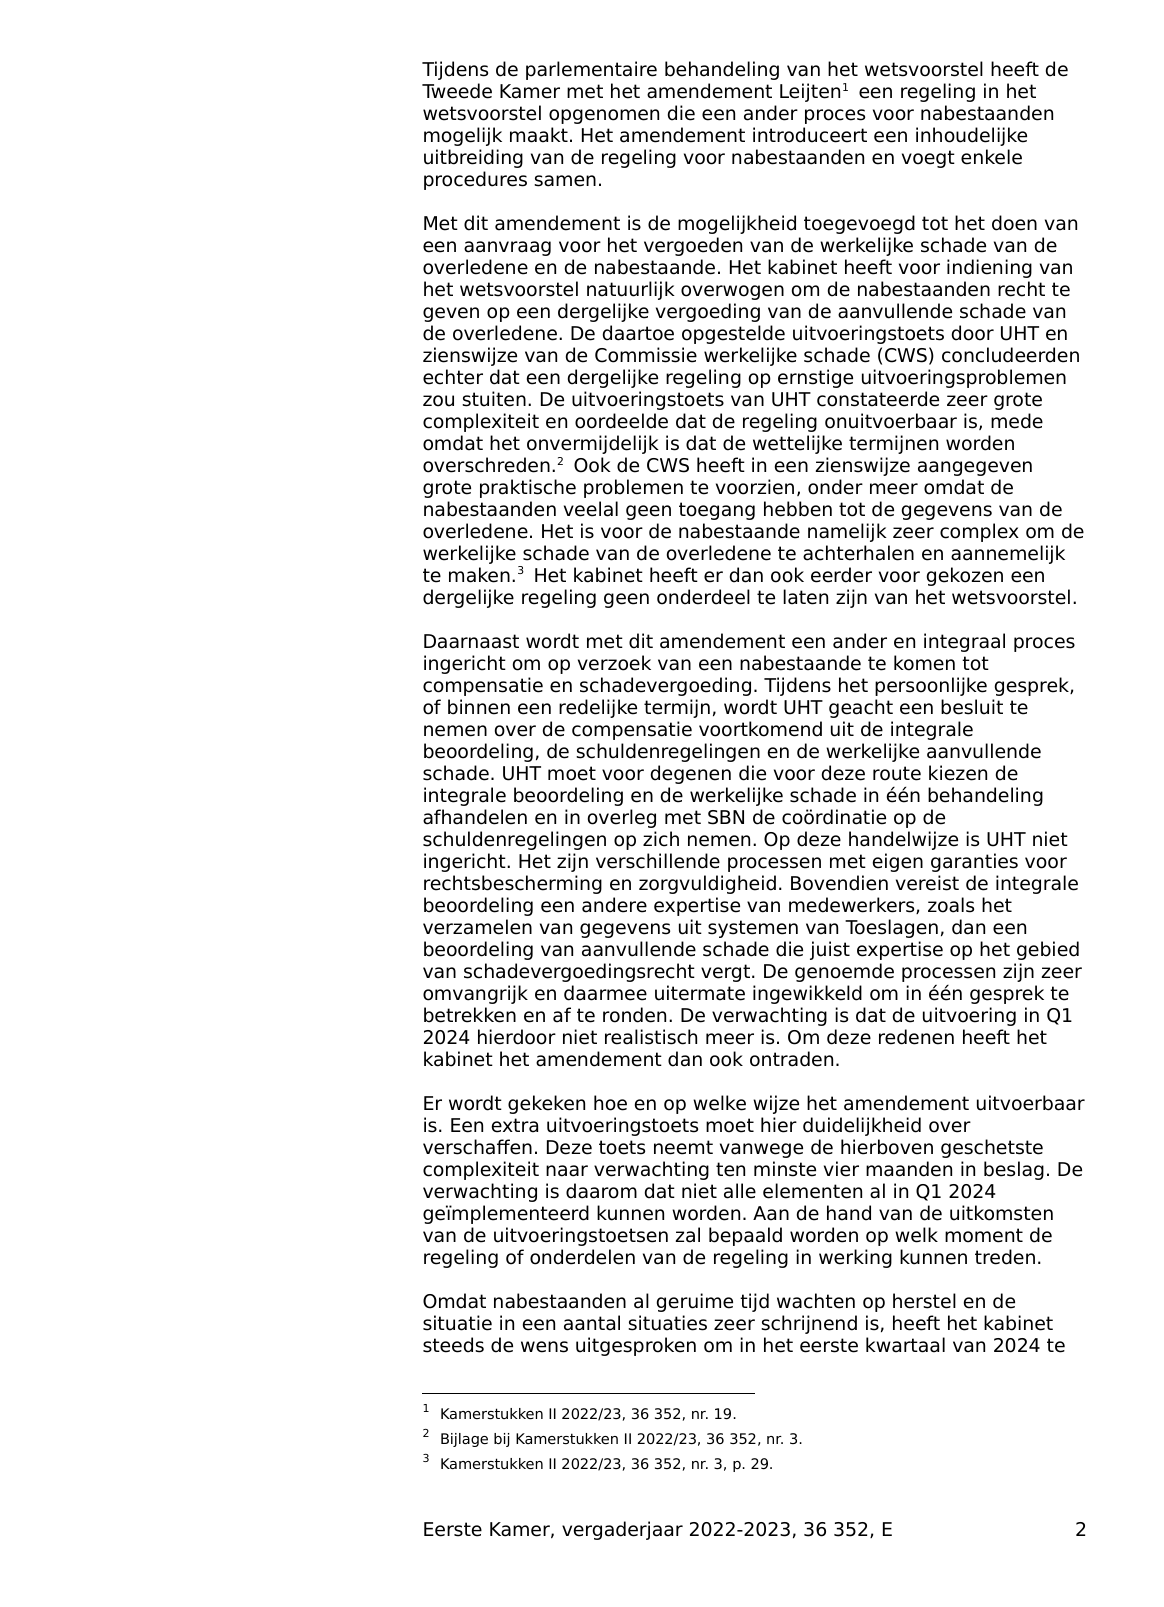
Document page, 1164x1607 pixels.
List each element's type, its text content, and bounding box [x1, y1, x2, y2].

text Daarnaast wordt met dit amendement een ander en integraal proces ingericht om op verzoek van een nabestaande te komen tot compensatie en schadevergoeding. Tijdens het persoonlijke gesprek, of binnen een redelijke termijn, wordt UHT geacht een besluit te nemen over de compensatie voortkomend uit de integrale beoordeling, de schuldenregelingen en de werkelijke aanvullende schade. UHT moet voor degenen die voor deze route kiezen de integrale beoordeling en de werkelijke schade in één behandeling afhandelen en in overleg met SBN de coördinatie op de schuldenregelingen op zich nemen. Op deze handelwijze is UHT niet ingericht. Het zijn verschillende processen met eigen garanties voor rechtsbescherming en zorgvuldigheid. Bovendien vereist de integrale beoordeling een andere expertise van medewerkers, zoals het verzamelen van gegevens uit systemen van Toeslagen, dan een beoordeling van aanvullende schade die juist expertise op het gebied van schadevergoedingsrecht vergt. De genoemde processen zijn zeer omvangrijk en daarmee uitermate ingewikkeld om in één gesprek te betrekken en af te ronden. De verwachting is dat de uitvoering in Q1 2024 hierdoor niet realistisch meer is. Om deze redenen heeft het kabinet het amendement dan ook ontraden. [422, 631, 1087, 1071]
text Kamerstukken II 2022/23, 36 352, nr. 3, p. 29. [422, 1452, 1087, 1474]
text Tijdens de parlementaire behandeling van het wetsvoorstel heeft de Tweede Kamer met het amendement Leijten een regeling in het wetsvoorstel opgenomen die een ander proces voor nabestaanden mogelijk maakt. Het amendement introduceert een inhoudelijke uitbreiding van de regeling voor nabestaanden en voegt enkele procedures samen. [422, 59, 1087, 191]
text Omdat nabestaanden al geruime tijd wachten op herstel en de situatie in een aantal situaties zeer schrijnend is, heeft het kabinet steeds de wens uitgesproken om in het eerste kwartaal van 2024 te [422, 1291, 1087, 1357]
text Bijlage bij Kamerstukken II 2022/23, 36 352, nr. 3. [422, 1427, 1087, 1449]
text Kamerstukken II 2022/23, 36 352, nr. 19. [422, 1402, 1087, 1424]
text Er wordt gekeken hoe en op welke wijze het amendement uitvoerbaar is. Een extra uitvoeringstoets moet hier duidelijkheid over verschaffen. Deze toets neemt vanwege de hierboven geschetste complexiteit naar verwachting ten minste vier maanden in beslag. De verwachting is daarom dat niet alle elementen al in Q1 2024 geïmplementeerd kunnen worden. Aan de hand van de uitkomsten van de uitvoeringstoetsen zal bepaald worden op welk moment de regeling of onderdelen van de regeling in werking kunnen treden. [422, 1093, 1087, 1268]
text Met dit amendement is de mogelijkheid toegevoegd tot het doen van een aanvraag voor het vergoeden van de werkelijke schade van de overledene en de nabestaande. Het kabinet heeft voor indiening van het wetsvoorstel natuurlijk overwogen om de nabestaanden recht te geven op een dergelijke vergoeding van de aanvullende schade van de overledene. De daartoe opgestelde uitvoeringstoets door UHT en zienswijze van de Commissie werkelijke schade (CWS) concludeerden echter dat een dergelijke regeling op ernstige uitvoeringsproblemen zou stuiten. De uitvoeringstoets van UHT constateerde zeer grote complexiteit en oordeelde dat de regeling onuitvoerbaar is, mede omdat het onvermijdelijk is dat de wettelijke termijnen worden overschreden. Ook de CWS heeft in een zienswijze aangegeven grote praktische problemen te voorzien, onder meer omdat de nabestaanden veelal geen toegang hebben tot de gegevens van de overledene. Het is voor de nabestaande namelijk zeer complex om de werkelijke schade van de overledene te achterhalen en aannemelijk te maken. Het kabinet heeft er dan ook eerder voor gekozen een dergelijke regeling geen onderdeel te laten zijn van het wetsvoorstel. [422, 213, 1087, 609]
